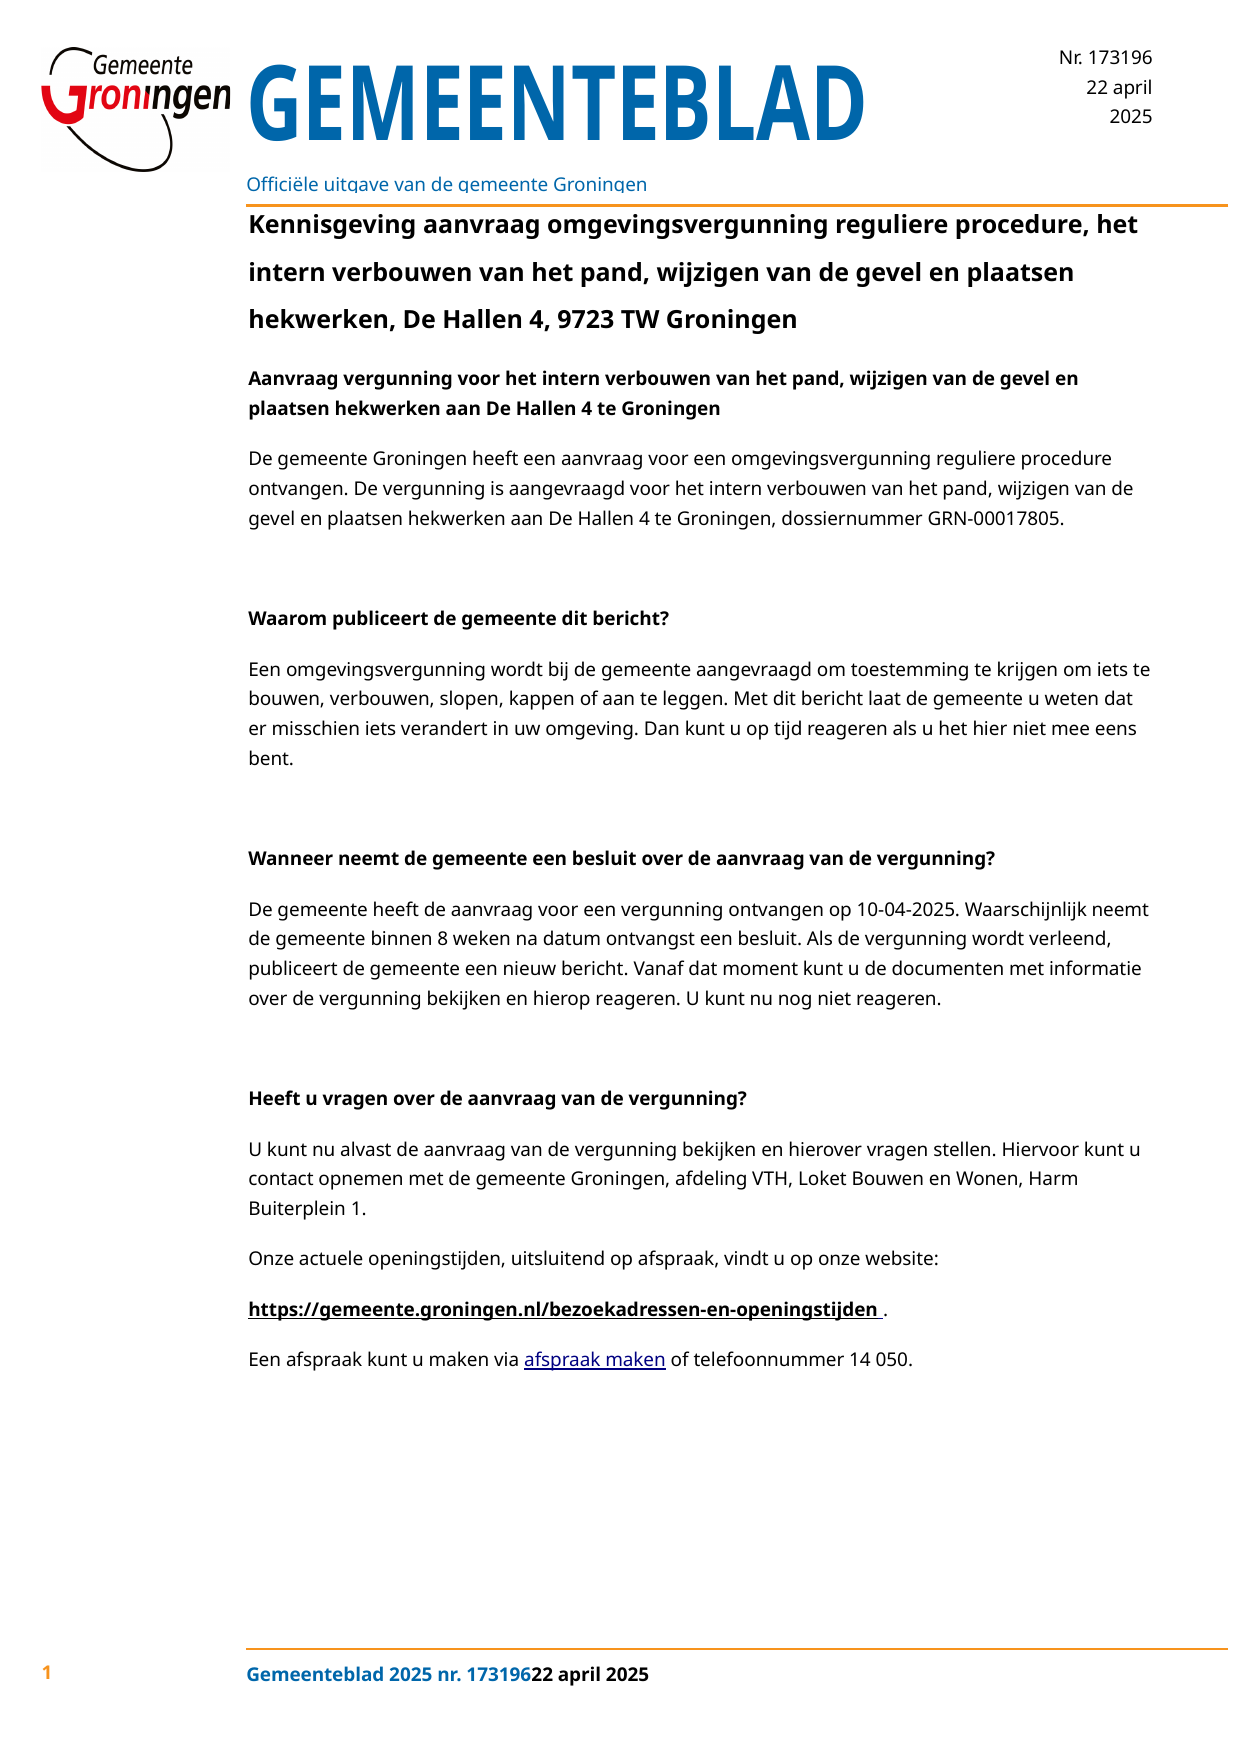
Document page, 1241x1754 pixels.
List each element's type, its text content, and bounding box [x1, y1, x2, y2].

text De gemeente Groningen heeft een aanvraag voor een omgevingsvergunning reguliere procedure ontvangen. De vergunning is aangevraagd voor het intern verbouwen van het pand, wijzigen van de gevel en plaatsen hekwerken aan De Hallen 4 te Groningen, dossiernummer GRN-00017805. [248, 446, 1152, 530]
text De gemeente heeft de aanvraag voor een vergunning ontvangen op 10-04-2025. Waarschijnlijk neemt de gemeente binnen 8 weken na datum ontvangst een besluit. Als de vergunning wordt verleend, publiceert de gemeente een nieuw bericht. Vanaf dat moment kunt u de documenten met informatie over de vergunning bekijken en hierop reageren. U kunt nu nog niet reageren. [248, 896, 1152, 1010]
text Kennisgeving aanvraag omgevingsvergunning reguliere procedure, het intern verbouwen van het pand, wijzigen van de gevel en plaatsen hekwerken, De Hallen 4, 9723 TW Groningen [248, 207, 1152, 336]
text https://gemeente.groningen.nl/bezoekadressen-en-openingstijden . [248, 1296, 1152, 1322]
text Waarom publiceert de gemeente dit bericht? [248, 606, 1152, 631]
text Heeft u vragen over de aanvraag van de vergunning? [248, 1086, 1152, 1111]
text Een omgevingsvergunning wordt bij de gemeente aangevraagd om toestemming te krijgen om iets te bouwen, verbouwen, slopen, kappen of aan te leggen. Met dit bericht laat de gemeente u weten dat er misschien iets verandert in uw omgeving. Dan kunt u op tijd reageren als u het hier niet mee eens bent. [248, 656, 1152, 770]
text Onze actuele openingstijden, uitsluitend op afspraak, vindt u op onze website: [248, 1246, 1152, 1271]
text Wanneer neemt de gemeente een besluit over de aanvraag van de vergunning? [248, 846, 1152, 871]
picture [41, 47, 231, 172]
text U kunt nu alvast de aanvraag van de vergunning bekijken en hierover vragen stellen. Hiervoor kunt u contact opnemen met de gemeente Groningen, afdeling VTH, Loket Bouwen en Wonen, Harm Buiterplein 1. [248, 1136, 1152, 1221]
text Aanvraag vergunning voor het intern verbouwen van het pand, wijzigen van de gevel en plaatsen hekwerken aan De Hallen 4 te Groningen [248, 366, 1152, 421]
text Een afspraak kunt u maken via afspraak maken of telefoonnummer 14 050. [248, 1346, 1152, 1372]
